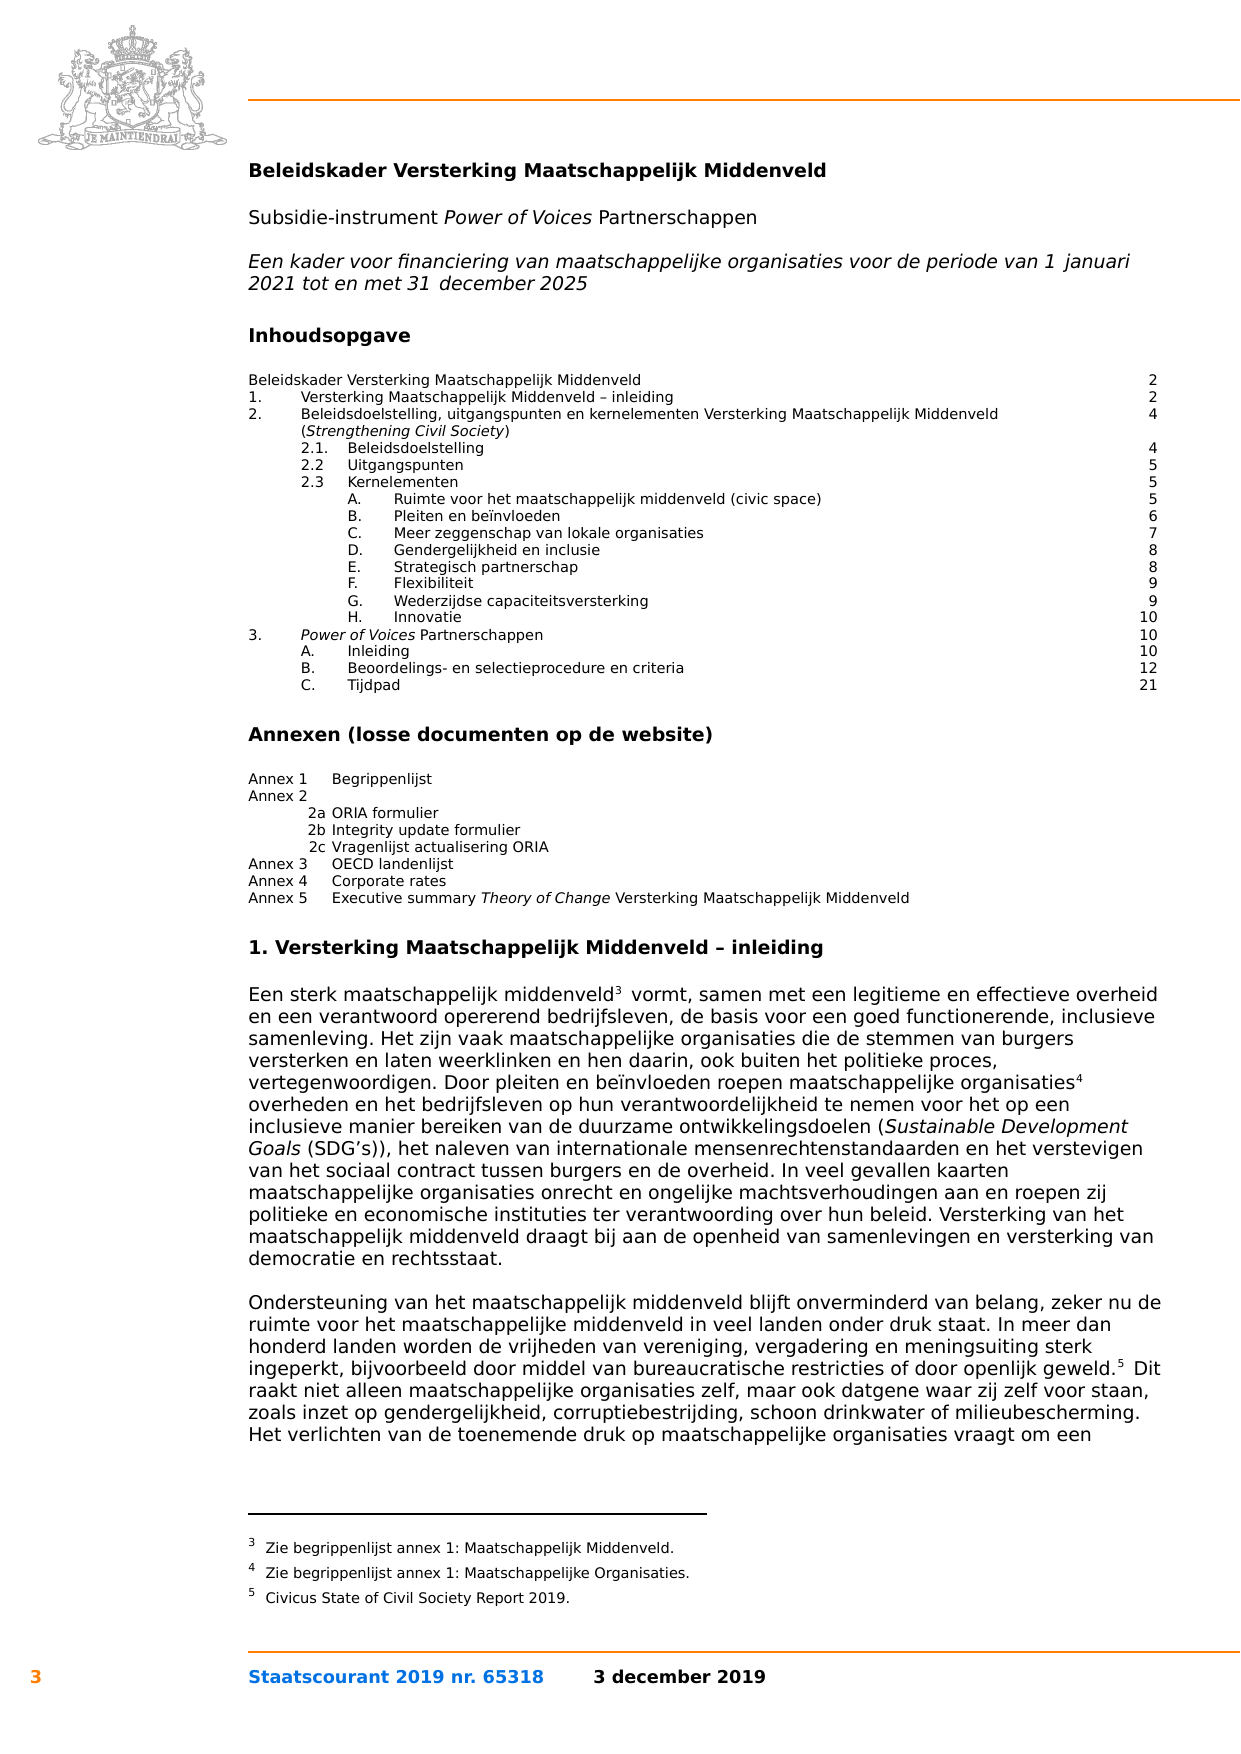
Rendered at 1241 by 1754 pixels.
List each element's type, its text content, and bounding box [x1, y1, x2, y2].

table_cell Power of Voices Partnerschappen [295, 626, 1096, 643]
subtitle Annexen (losse documenten op de website) [248, 724, 1163, 746]
table_cell 2. [248, 406, 294, 439]
table_cell [295, 508, 341, 524]
table_cell Ruimte voor het maatschappelijk middenveld (civic space) [388, 491, 1096, 507]
table_cell Vragenlijst actualisering ORIA [326, 839, 1163, 856]
table_cell Tijdpad [341, 677, 1096, 694]
text Ondersteuning van het maatschappelijk middenveld blijft onverminderd van belang, zeker nu de ruimte voor het maatschappelijke middenveld in veel landen onder druk staat. In meer dan honderd landen worden de vrijheden van vereniging, vergadering en meningsuiting sterk ingeperkt, bijvoorbeeld door middel van bureaucratische restricties of door openlijk geweld. Dit raakt niet alleen maatschappelijke organisaties zelf, maar ook datgene waar zij zelf voor staan, zoals inzet op gendergelijkheid, corruptiebestrijding, schoon drinkwater of milieubescherming. Het verlichten van de toenemende druk op maatschappelijke organisaties vraagt om een [248, 1292, 1163, 1446]
table_cell [295, 609, 341, 626]
table_cell 10 [1096, 643, 1163, 660]
table_cell 2a [248, 805, 326, 822]
table_cell [248, 541, 294, 558]
table_cell 7 [1096, 525, 1163, 541]
table_cell Gendergelijkheid en inclusie [388, 541, 1096, 558]
table_cell [248, 508, 294, 524]
table_cell Pleiten en beïnvloeden [388, 508, 1096, 524]
table_cell 8 [1096, 559, 1163, 575]
table_cell [248, 457, 294, 473]
table_cell 8 [1096, 541, 1163, 558]
table_cell [248, 677, 294, 694]
text Een sterk maatschappelijk middenveld vormt, samen met een legitieme en effectieve overheid en een verantwoord opererend bedrijfsleven, de basis voor een goed functionerende, inclusieve samenleving. Het zijn vaak maatschappelijke organisaties die de stemmen van burgers versterken en laten weerklinken en hen daarin, ook buiten het politieke proces, vertegenwoordigen. Door pleiten en beïnvloeden roepen maatschappelijke organisaties overheden en het bedrijfsleven op hun verantwoordelijkheid te nemen voor het op een inclusieve manier bereiken van de duurzame ontwikkelingsdoelen (Sustainable Development Goals (SDG’s)), het naleven van internationale mensenrechtenstandaarden en het verstevigen van het sociaal contract tussen burgers en de overheid. In veel gevallen kaarten maatschappelijke organisaties onrecht en ongelijke machtsverhoudingen aan en roepen zij politieke en economische instituties ter verantwoording over hun beleid. Versterking van het maatschappelijk middenveld draagt bij aan de openheid van samenlevingen en versterking van democratie en rechtsstaat. [248, 984, 1163, 1270]
table_cell Annex 2 [248, 788, 326, 805]
table_cell 5 [1096, 474, 1163, 491]
table_cell Uitgangspunten [341, 457, 1096, 473]
table_cell [248, 525, 294, 541]
table_cell A. [295, 643, 341, 660]
table_cell Kernelementen [341, 474, 1096, 491]
table_cell [248, 575, 294, 592]
text Zie begrippenlijst annex 1: Maatschappelijke Organisaties. [248, 1561, 1163, 1583]
table_cell 12 [1096, 660, 1163, 677]
table_cell 2.2 [295, 457, 341, 473]
table_cell Beleidsdoelstelling [341, 440, 1096, 457]
table_cell Beoordelings- en selectieprocedure en criteria [341, 660, 1096, 677]
table_cell [248, 609, 294, 626]
table_cell 2.3 [295, 474, 341, 491]
table_cell C. [295, 677, 341, 694]
table_cell [248, 491, 294, 507]
table_cell Strategisch partnerschap [388, 559, 1096, 575]
table_cell 2c [248, 839, 326, 856]
table_cell Innovatie [388, 609, 1096, 626]
table_cell Meer zeggenschap van lokale organisaties [388, 525, 1096, 541]
picture [38, 25, 227, 150]
text Zie begrippenlijst annex 1: Maatschappelijk Middenveld. [248, 1536, 1163, 1558]
table_cell H. [341, 609, 388, 626]
table_cell B. [341, 508, 388, 524]
table_cell G. [341, 593, 388, 609]
table_cell Annex 5 [248, 890, 326, 907]
table_header 2 [1096, 372, 1163, 389]
table_cell 1. [248, 389, 294, 406]
table_cell [295, 525, 341, 541]
subtitle Beleidskader Versterking Maatschappelijk Middenveld [248, 160, 1163, 182]
table_cell 9 [1096, 593, 1163, 609]
text Subsidie-instrument Power of Voices Partnerschappen [248, 207, 1163, 229]
table_cell 5 [1096, 491, 1163, 507]
table_cell Wederzijdse capaciteitsversterking [388, 593, 1096, 609]
table_cell [248, 474, 294, 491]
table_cell [295, 559, 341, 575]
table_cell [248, 593, 294, 609]
table_cell ORIA formulier [326, 805, 1163, 822]
table_cell 2 [1096, 389, 1163, 406]
table_cell 10 [1096, 626, 1163, 643]
subtitle Inhoudsopgave [248, 325, 1163, 347]
table_cell 3. [248, 626, 294, 643]
table_cell [295, 575, 341, 592]
table_cell 4 [1096, 406, 1163, 439]
table_cell Versterking Maatschappelijk Middenveld – inleiding [295, 389, 1096, 406]
table_cell 5 [1096, 457, 1163, 473]
table_header Beleidskader Versterking Maatschappelijk Middenveld [248, 372, 1096, 389]
table_cell [295, 593, 341, 609]
table_cell Corporate rates [326, 873, 1163, 890]
table_cell [248, 660, 294, 677]
table_cell [248, 559, 294, 575]
text Civicus State of Civil Society Report 2019. [248, 1586, 1163, 1608]
table_cell [295, 491, 341, 507]
table_cell C. [341, 525, 388, 541]
table_cell B. [295, 660, 341, 677]
table_cell Inleiding [341, 643, 1096, 660]
table_cell 10 [1096, 609, 1163, 626]
table_cell [295, 541, 341, 558]
table_cell 2b [248, 822, 326, 839]
table_cell E. [341, 559, 388, 575]
table_cell 6 [1096, 508, 1163, 524]
table_header Begrippenlijst [326, 771, 1163, 788]
table_cell 4 [1096, 440, 1163, 457]
table_cell Executive summary Theory of Change Versterking Maatschappelijk Middenveld [326, 890, 1163, 907]
table_cell Annex 3 [248, 856, 326, 873]
table_cell D. [341, 541, 388, 558]
table_cell Beleidsdoelstelling, uitgangspunten en kernelementen Versterking Maatschappelijk Middenveld (Strengthening Civil Society) [295, 406, 1096, 439]
table_cell 21 [1096, 677, 1163, 694]
subtitle 1. Versterking Maatschappelijk Middenveld – inleiding [248, 937, 1163, 959]
table_cell [248, 643, 294, 660]
table_header Annex 1 [248, 771, 326, 788]
table_cell 2.1. [295, 440, 341, 457]
table_cell [248, 440, 294, 457]
table_cell Flexibiliteit [388, 575, 1096, 592]
table_cell [326, 788, 1163, 805]
table_cell Annex 4 [248, 873, 326, 890]
table_cell F. [341, 575, 388, 592]
text Een kader voor financiering van maatschappelijke organisaties voor de periode van 1 januari 2021 tot en met 31 december 2025 [248, 251, 1163, 295]
table_cell 9 [1096, 575, 1163, 592]
table_cell A. [341, 491, 388, 507]
table_cell OECD landenlijst [326, 856, 1163, 873]
table_cell Integrity update formulier [326, 822, 1163, 839]
